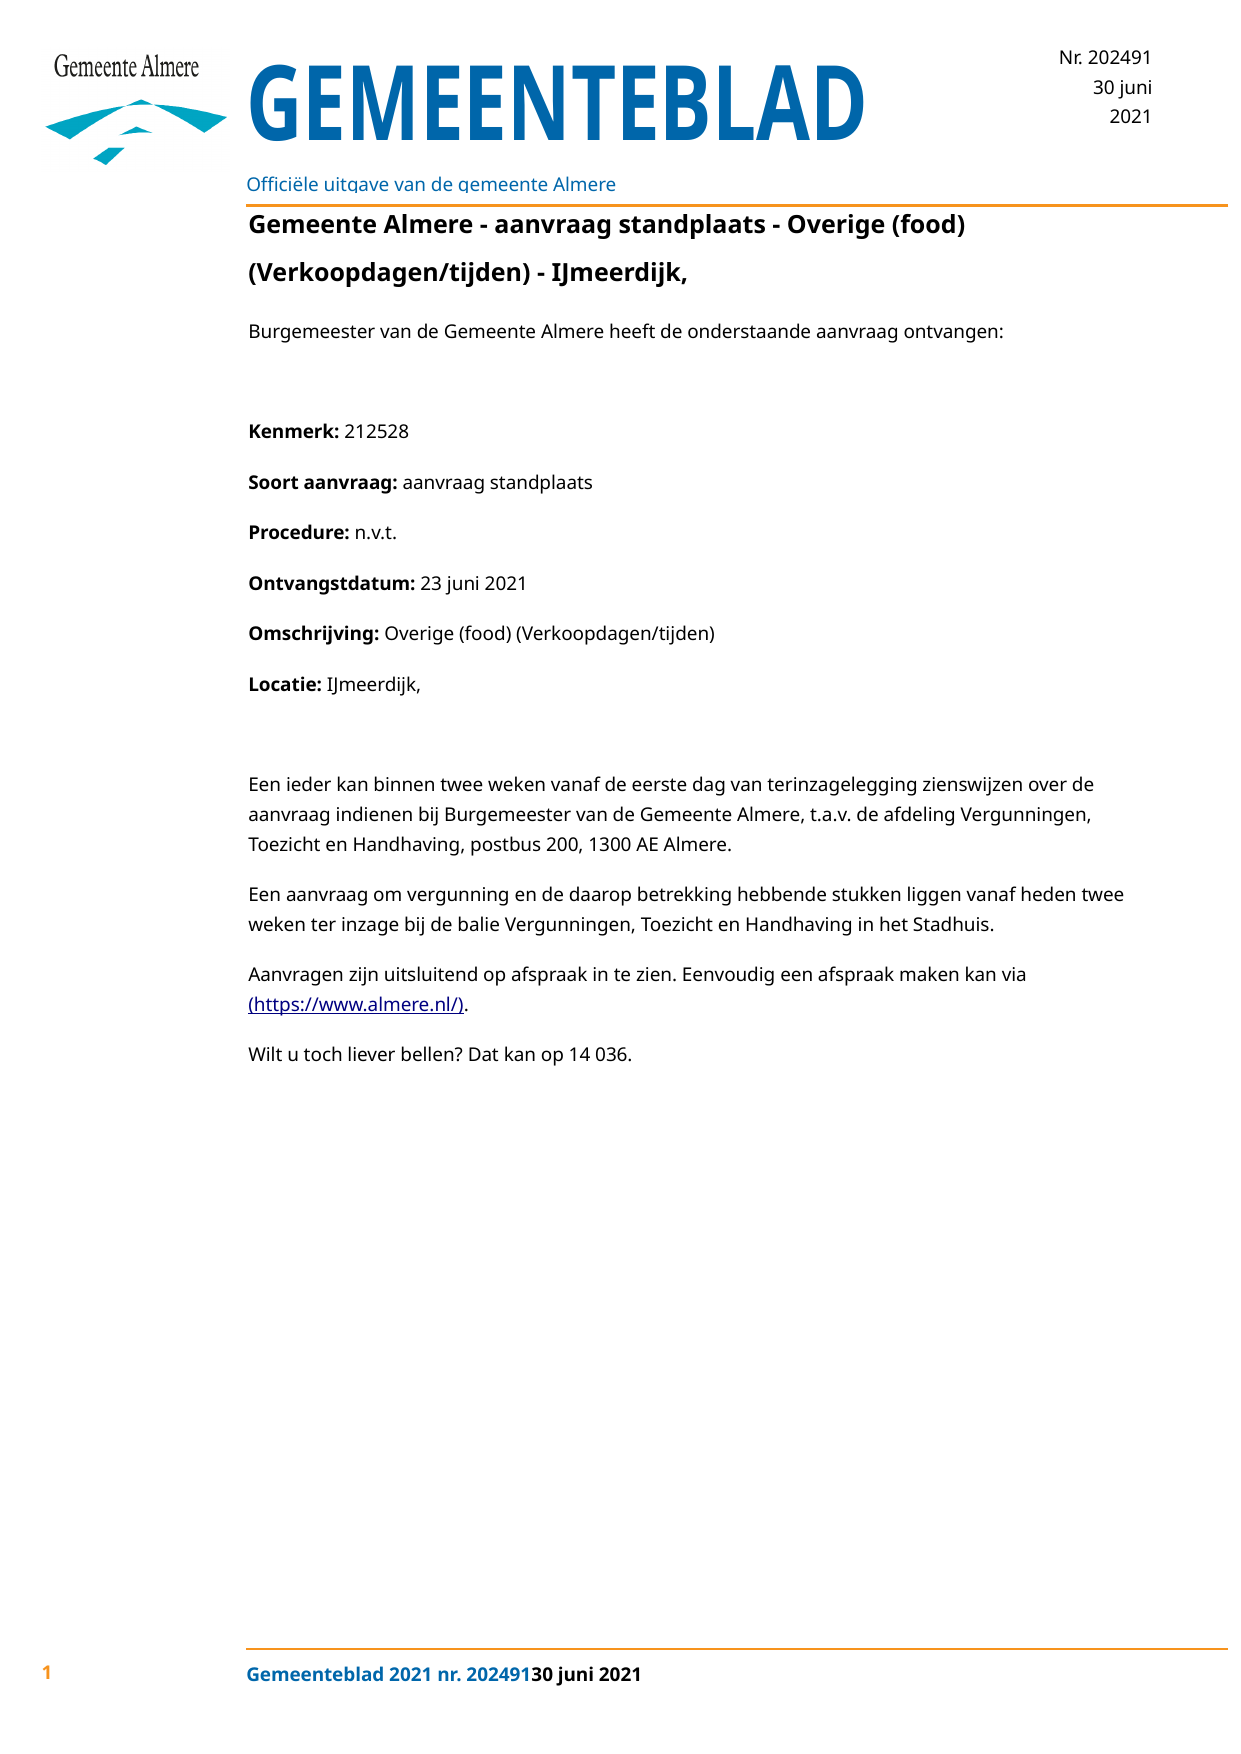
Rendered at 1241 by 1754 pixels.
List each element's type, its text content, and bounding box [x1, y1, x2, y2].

picture [41, 47, 231, 172]
text Kenmerk: 212528 [248, 419, 1152, 444]
text Een ieder kan binnen twee weken vanaf de eerste dag van terinzagelegging zienswijzen over de aanvraag indienen bij Burgemeester van de Gemeente Almere, t.a.v. de afdeling Vergunningen, Toezicht en Handhaving, postbus 200, 1300 AE Almere. [248, 772, 1152, 857]
text Ontvangstdatum: 23 juni 2021 [248, 570, 1152, 596]
text Burgemeester van de Gemeente Almere heeft de onderstaande aanvraag ontvangen: [248, 318, 1152, 344]
text Een aanvraag om vergunning en de daarop betrekking hebbende stukken liggen vanaf heden twee weken ter inzage bij de balie Vergunningen, Toezicht en Handhaving in het Stadhuis. [248, 881, 1152, 937]
text Soort aanvraag: aanvraag standplaats [248, 469, 1152, 495]
text Gemeente Almere - aanvraag standplaats - Overige (food) (Verkoopdagen/tijden) - IJmeerdijk, [248, 207, 1152, 288]
text Procedure: n.v.t. [248, 519, 1152, 545]
text Omschrijving: Overige (food) (Verkoopdagen/tijden) [248, 620, 1152, 646]
text Wilt u toch liever bellen? Dat kan op 14 036. [248, 1041, 1152, 1067]
text Aanvragen zijn uitsluitend op afspraak in te zien. Eenvoudig een afspraak maken kan via (https://www.almere.nl/). [248, 961, 1152, 1017]
text Locatie: IJmeerdijk, [248, 671, 1152, 697]
